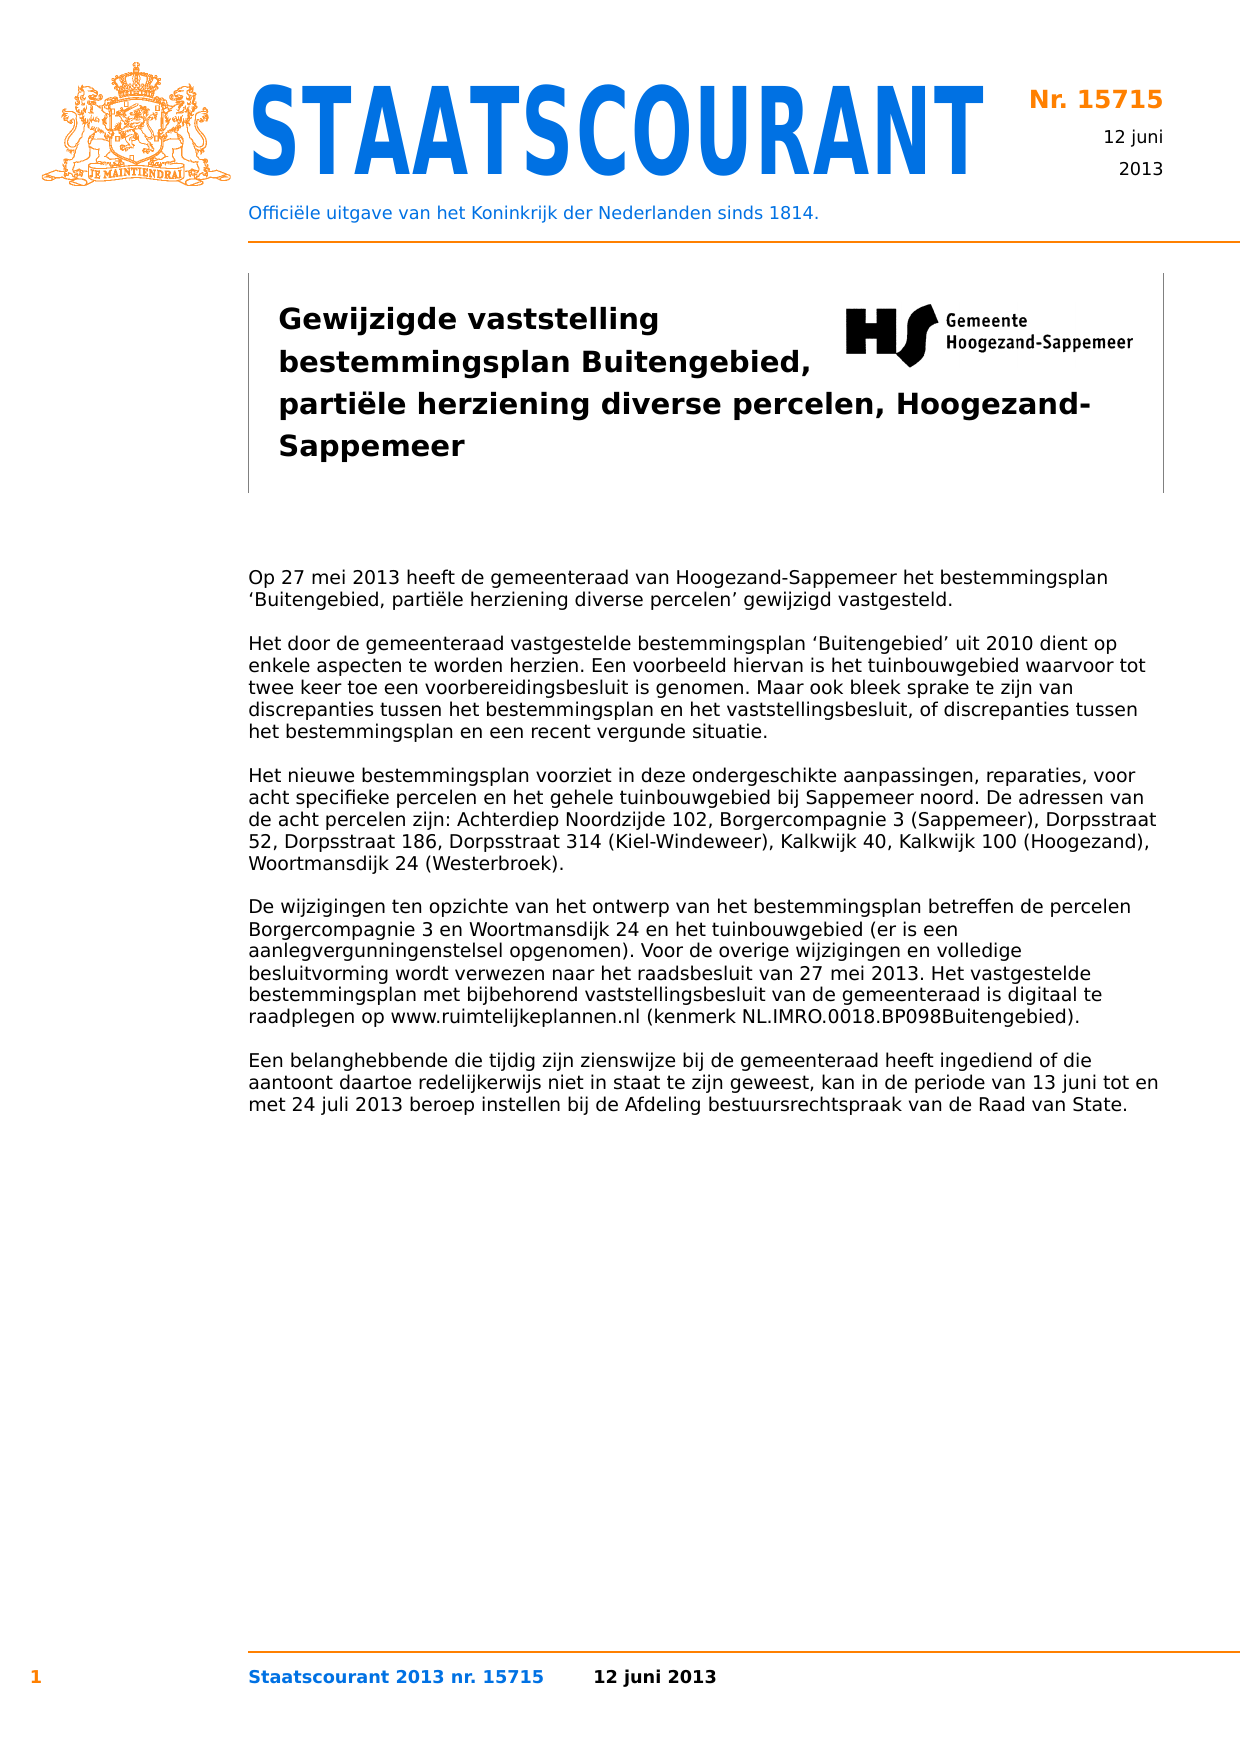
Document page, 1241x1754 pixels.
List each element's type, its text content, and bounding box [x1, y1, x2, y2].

text Het door de gemeenteraad vastgestelde bestemmingsplan ‘Buitengebied’ uit 2010 dient op enkele aspecten te worden herzien. Een voorbeeld hiervan is het tuinbouwgebied waarvoor tot twee keer toe een voorbereidingsbesluit is genomen. Maar ook bleek sprake te zijn van discrepanties tussen het bestemmingsplan en het vaststellingsbesluit, of discrepanties tussen het bestemmingsplan en een recent vergunde situatie. [248, 633, 1163, 743]
table_header STAATSCOURANT [248, 62, 998, 203]
text Het nieuwe bestemmingsplan voorziet in deze ondergeschikte aanpassingen, reparaties, voor acht specifieke percelen en het gehele tuinbouwgebied bij Sappemeer noord. De adressen van de acht percelen zijn: Achterdiep Noordzijde 102, Borgercompagnie 3 (Sappemeer), Dorpsstraat 52, Dorpsstraat 186, Dorpsstraat 314 (Kiel-Windeweer), Kalkwijk 40, Kalkwijk 100 (Hoogezand), Woortmansdijk 24 (Westerbroek). [248, 765, 1163, 874]
table_cell 12 juni [998, 121, 1240, 153]
picture [41, 62, 231, 186]
table_cell 2013 [998, 153, 1240, 203]
table_header [25, 62, 248, 241]
table_cell Officiële uitgave van het Koninkrijk der Nederlanden sinds 1814. [248, 203, 1240, 241]
picture [844, 302, 1134, 368]
subtitle Gewijzigde vaststelling bestemmingsplan Buitengebied, partiële herziening diverse percelen, Hoogezand-Sappemeer [249, 273, 1163, 493]
text Een belanghebbende die tijdig zijn zienswijze bij de gemeenteraad heeft ingediend of die aantoont daartoe redelijkerwijs niet in staat te zijn geweest, kan in de periode van 13 juni tot en met 24 juli 2013 beroep instellen bij de Afdeling bestuursrechtspraak van de Raad van State. [248, 1050, 1163, 1116]
text Op 27 mei 2013 heeft de gemeenteraad van Hoogezand-Sappemeer het bestemmingsplan ‘Buitengebied, partiële herziening diverse percelen’ gewijzigd vastgesteld. [248, 567, 1163, 611]
table_header Nr. 15715 [998, 62, 1240, 121]
text De wijzigingen ten opzichte van het ontwerp van het bestemmingsplan betreffen de percelen Borgercompagnie 3 en Woortmansdijk 24 en het tuinbouwgebied (er is een aanlegvergunningenstelsel opgenomen). Voor de overige wijzigingen en volledige besluitvorming wordt verwezen naar het raadsbesluit van 27 mei 2013. Het vastgestelde bestemmingsplan met bijbehorend vaststellingsbesluit van de gemeenteraad is digitaal te raadplegen op www.ruimtelijkeplannen.nl (kenmerk NL.IMRO.0018.BP098Buitengebied). [248, 896, 1163, 1028]
